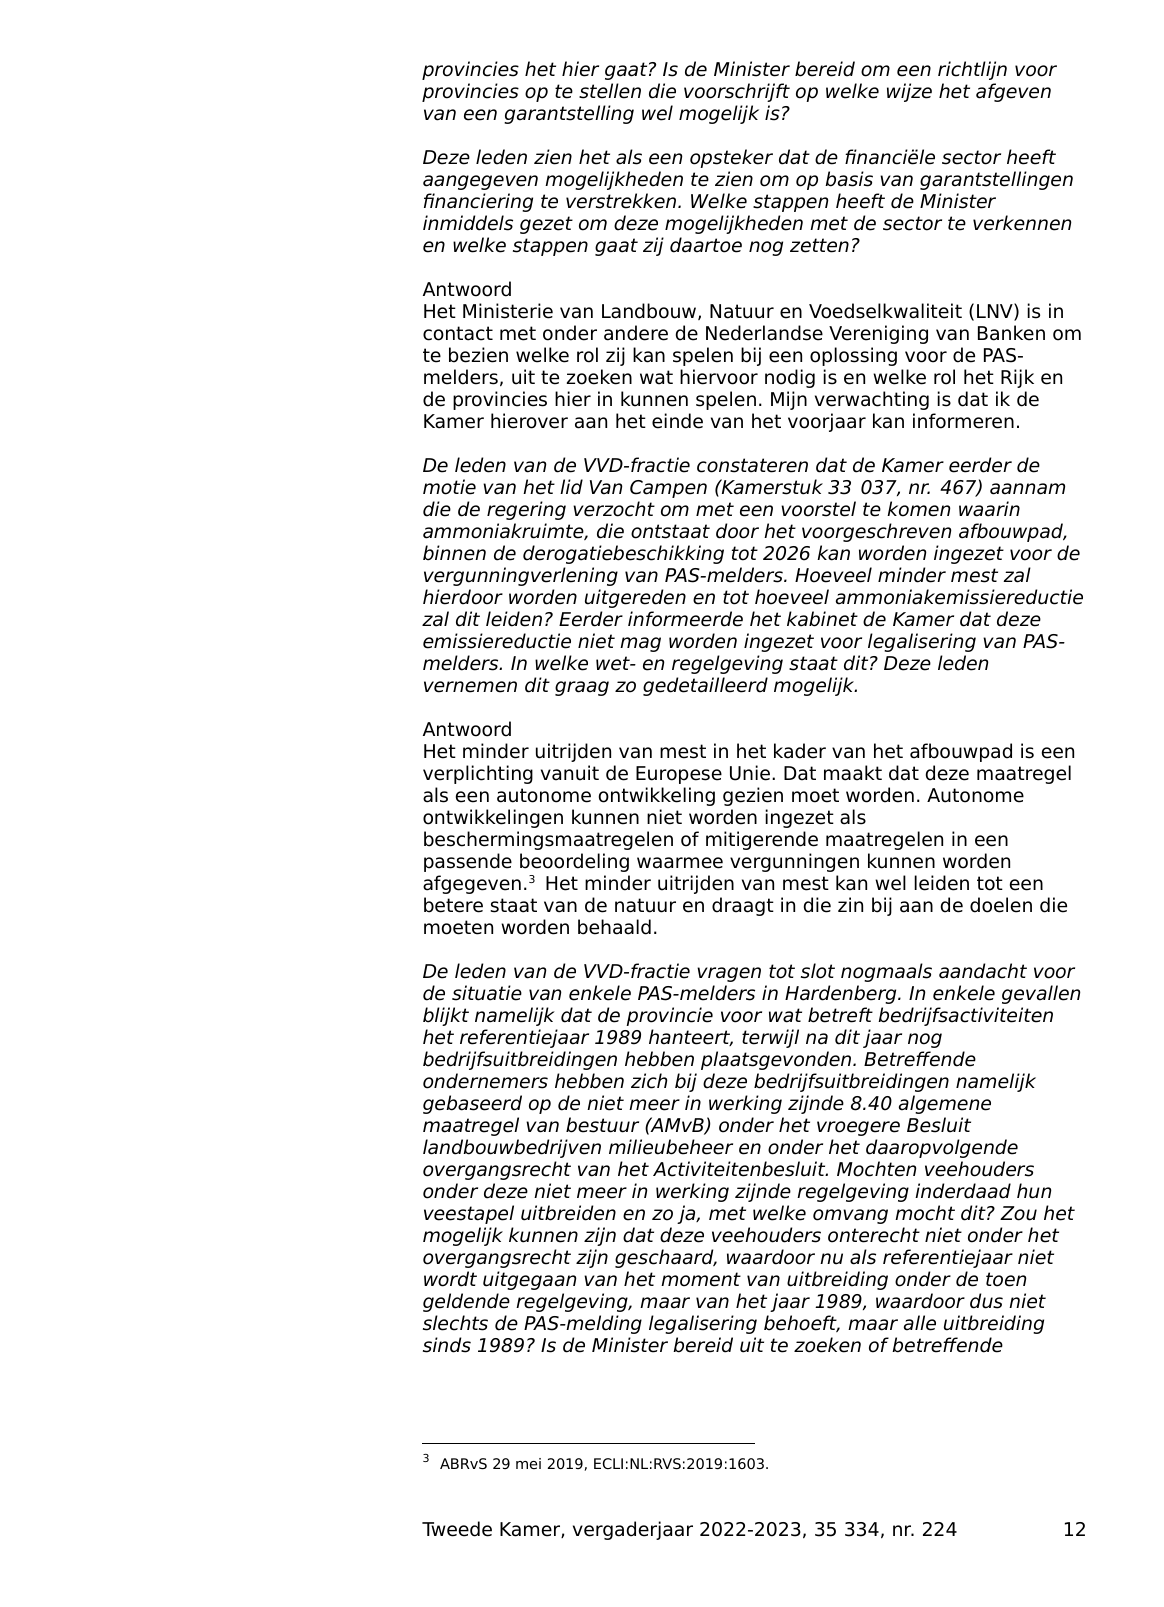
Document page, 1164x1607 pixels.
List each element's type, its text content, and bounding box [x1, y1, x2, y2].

text Het minder uitrijden van mest in het kader van het afbouwpad is een verplichting vanuit de Europese Unie. Dat maakt dat deze maatregel als een autonome ontwikkeling gezien moet worden. Autonome ontwikkelingen kunnen niet worden ingezet als beschermingsmaatregelen of mitigerende maatregelen in een passende beoordeling waarmee vergunningen kunnen worden afgegeven. Het minder uitrijden van mest kan wel leiden tot een betere staat van de natuur en draagt in die zin bij aan de doelen die moeten worden behaald. [422, 741, 1087, 939]
text De leden van de VVD-fractie vragen tot slot nogmaals aandacht voor de situatie van enkele PAS-melders in Hardenberg. In enkele gevallen blijkt namelijk dat de provincie voor wat betreft bedrijfsactiviteiten het referentiejaar 1989 hanteert, terwijl na dit jaar nog bedrijfsuitbreidingen hebben plaatsgevonden. Betreffende ondernemers hebben zich bij deze bedrijfsuitbreidingen namelijk gebaseerd op de niet meer in werking zijnde 8.40 algemene maatregel van bestuur (AMvB) onder het vroegere Besluit landbouwbedrijven milieubeheer en onder het daaropvolgende overgangsrecht van het Activiteitenbesluit. Mochten veehouders onder deze niet meer in werking zijnde regelgeving inderdaad hun veestapel uitbreiden en zo ja, met welke omvang mocht dit? Zou het mogelijk kunnen zijn dat deze veehouders onterecht niet onder het overgangsrecht zijn geschaard, waardoor nu als referentiejaar niet wordt uitgegaan van het moment van uitbreiding onder de toen geldende regelgeving, maar van het jaar 1989, waardoor dus niet slechts de PAS-melding legalisering behoeft, maar alle uitbreiding sinds 1989? Is de Minister bereid uit te zoeken of betreffende [422, 961, 1087, 1357]
text Antwoord [422, 279, 1087, 301]
text De leden van de VVD-fractie constateren dat de Kamer eerder de motie van het lid Van Campen (Kamerstuk 33 037, nr. 467) aannam die de regering verzocht om met een voorstel te komen waarin ammoniakruimte, die ontstaat door het voorgeschreven afbouwpad, binnen de derogatiebeschikking tot 2026 kan worden ingezet voor de vergunningverlening van PAS-melders. Hoeveel minder mest zal hierdoor worden uitgereden en tot hoeveel ammoniakemissiereductie zal dit leiden? Eerder informeerde het kabinet de Kamer dat deze emissiereductie niet mag worden ingezet voor legalisering van PAS-melders. In welke wet- en regelgeving staat dit? Deze leden vernemen dit graag zo gedetailleerd mogelijk. [422, 455, 1087, 697]
text Antwoord [422, 719, 1087, 741]
text Deze leden zien het als een opsteker dat de financiële sector heeft aangegeven mogelijkheden te zien om op basis van garantstellingen financiering te verstrekken. Welke stappen heeft de Minister inmiddels gezet om deze mogelijkheden met de sector te verkennen en welke stappen gaat zij daartoe nog zetten? [422, 147, 1087, 257]
text ABRvS 29 mei 2019, ECLI:NL:RVS:2019:1603. [422, 1452, 1087, 1474]
text provincies het hier gaat? Is de Minister bereid om een richtlijn voor provincies op te stellen die voorschrijft op welke wijze het afgeven van een garantstelling wel mogelijk is? [422, 59, 1087, 125]
text Het Ministerie van Landbouw, Natuur en Voedselkwaliteit (LNV) is in contact met onder andere de Nederlandse Vereniging van Banken om te bezien welke rol zij kan spelen bij een oplossing voor de PAS-melders, uit te zoeken wat hiervoor nodig is en welke rol het Rijk en de provincies hier in kunnen spelen. Mijn verwachting is dat ik de Kamer hierover aan het einde van het voorjaar kan informeren. [422, 301, 1087, 433]
